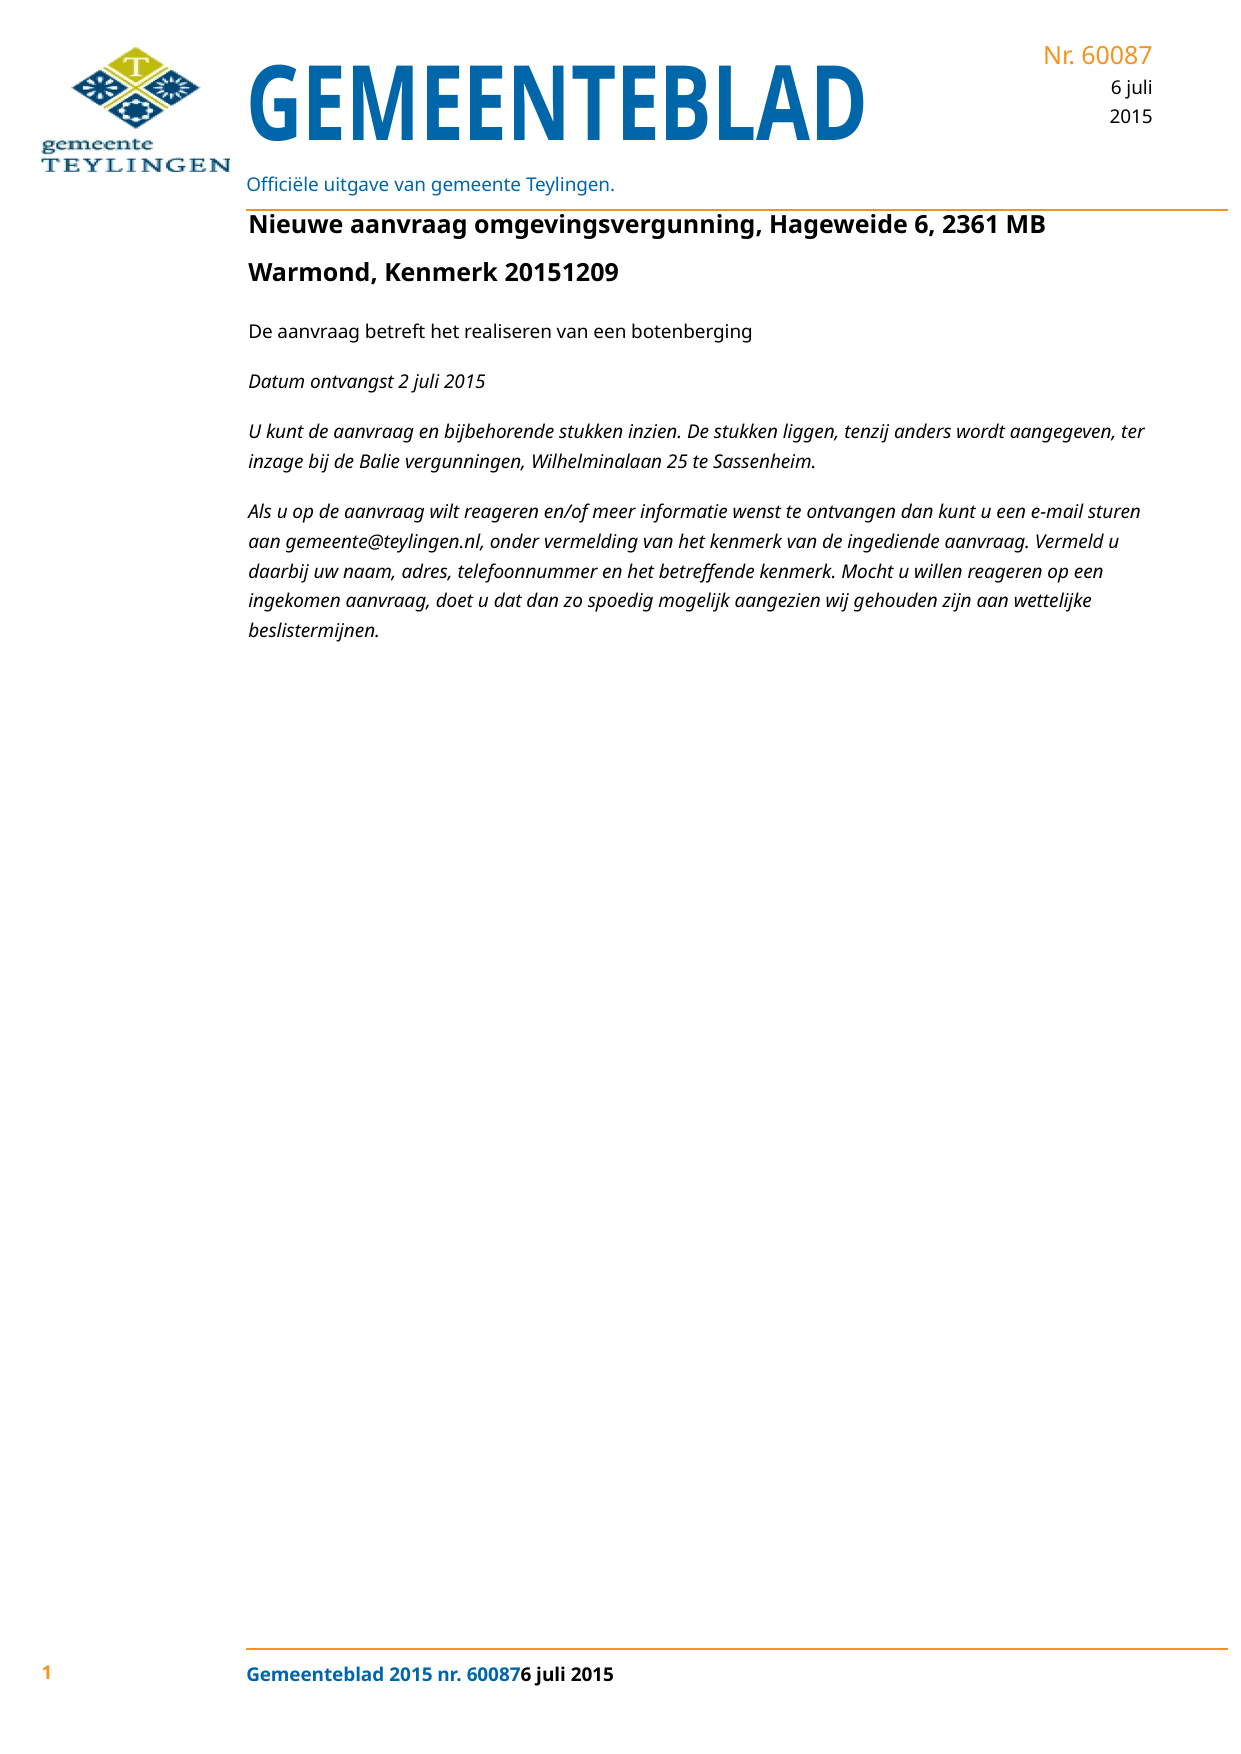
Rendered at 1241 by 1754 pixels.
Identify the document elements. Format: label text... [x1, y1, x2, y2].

text Nieuwe aanvraag omgevingsvergunning, Hageweide 6, 2361 MB Warmond, Kenmerk 20151209 [248, 211, 1152, 288]
text Als u op de aanvraag wilt reageren en/of meer informatie wenst te ontvangen dan kunt u een e-mail sturen aan gemeente@teylingen.nl, onder vermelding van het kenmerk van de ingediende aanvraag. Vermeld u daarbij uw naam, adres, telefoonnummer en het betreffende kenmerk. Mocht u willen reageren op een ingekomen aanvraag, doet u dat dan zo spoedig mogelijk aangezien wij gehouden zijn aan wettelijke beslistermijnen. [248, 499, 1152, 643]
text Datum ontvangst 2 juli 2015 [248, 368, 1152, 394]
text U kunt de aanvraag en bijbehorende stukken inzien. De stukken liggen, tenzij anders wordt aangegeven, ter inzage bij de Balie vergunningen, Wilhelminalaan 25 te Sassenheim. [248, 419, 1152, 474]
text De aanvraag betreft het realiseren van een botenberging [248, 318, 1152, 344]
picture [41, 47, 231, 172]
